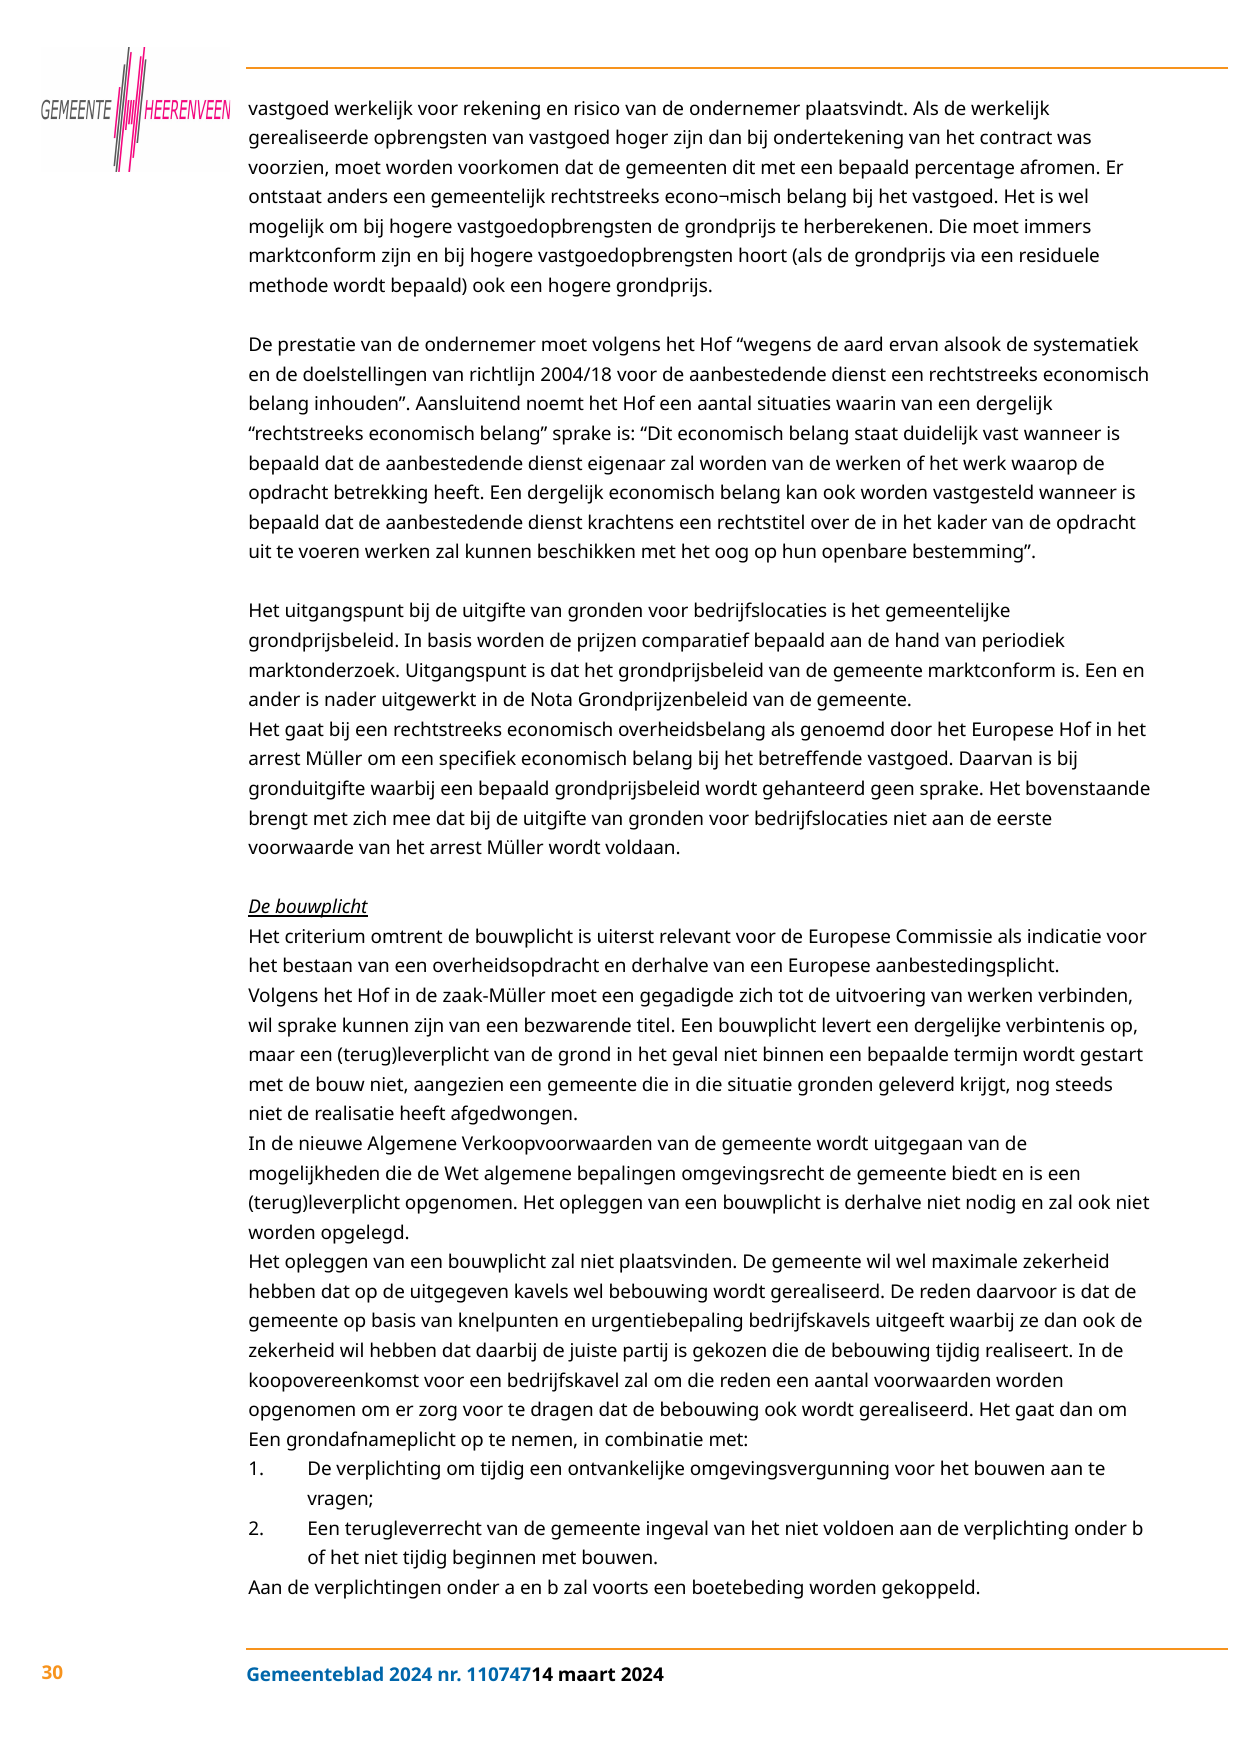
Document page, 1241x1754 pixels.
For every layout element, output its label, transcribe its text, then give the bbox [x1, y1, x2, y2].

picture [41, 47, 231, 172]
text vastgoed werkelijk voor rekening en risico van de ondernemer plaatsvindt. Als de werkelijk gerealiseerde opbrengsten van vastgoed hoger zijn dan bij ondertekening van het contract was voorzien, moet worden voorkomen dat de gemeenten dit met een bepaald percentage afromen. Er ontstaat anders een gemeentelijk rechtstreeks econo¬misch belang bij het vastgoed. Het is wel mogelijk om bij hogere vastgoedopbrengsten de grondprijs te herberekenen. Die moet immers marktconform zijn en bij hogere vastgoedopbrengsten hoort (als de grondprijs via een residuele methode wordt bepaald) ook een hogere grondprijs. [248, 95, 1152, 298]
text In de nieuwe Algemene Verkoopvoorwaarden van de gemeente wordt uitgegaan van de mogelijkheden die de Wet algemene bepalingen omgevingsrecht de gemeente biedt en is een (terug)leverplicht opgenomen. Het opleggen van een bouwplicht is derhalve niet nodig en zal ook niet worden opgelegd. [248, 1130, 1152, 1245]
text De bouwplicht [248, 893, 1152, 919]
text De prestatie van de ondernemer moet volgens het Hof “wegens de aard ervan alsook de systematiek en de doelstellingen van richtlijn 2004/18 voor de aanbestedende dienst een rechtstreeks economisch belang inhouden”. Aansluitend noemt het Hof een aantal situaties waarin van een dergelijk “rechtstreeks economisch belang” sprake is: “Dit economisch belang staat duidelijk vast wanneer is bepaald dat de aanbestedende dienst eigenaar zal worden van de werken of het werk waarop de opdracht betrekking heeft. Een dergelijk economisch belang kan ook worden vastgesteld wanneer is bepaald dat de aanbestedende dienst krachtens een rechtstitel over de in het kader van de opdracht uit te voeren werken zal kunnen beschikken met het oog op hun openbare bestemming”. [248, 331, 1152, 564]
text Het gaat bij een rechtstreeks economisch overheidsbelang als genoemd door het Europese Hof in het arrest Müller om een specifiek economisch belang bij het betreffende vastgoed. Daarvan is bij gronduitgifte waarbij een bepaald grondprijsbeleid wordt gehanteerd geen sprake. Het bovenstaande brengt met zich mee dat bij de uitgifte van gronden voor bedrijfslocaties niet aan de eerste voorwaarde van het arrest Müller wordt voldaan. [248, 716, 1152, 860]
list Een terugleverrecht van de gemeente ingeval van het niet voldoen aan de verplichting onder b of het niet tijdig beginnen met bouwen. [248, 1515, 1152, 1570]
text Het uitgangspunt bij de uitgifte van gronden voor bedrijfslocaties is het gemeentelijke grondprijsbeleid. In basis worden de prijzen comparatief bepaald aan de hand van periodiek marktonderzoek. Uitgangspunt is dat het grondprijsbeleid van de gemeente marktconform is. Een en ander is nader uitgewerkt in de Nota Grondprijzenbeleid van de gemeente. [248, 598, 1152, 712]
text Het criterium omtrent de bouwplicht is uiterst relevant voor de Europese Commissie als indicatie voor het bestaan van een overheidsopdracht en derhalve van een Europese aanbestedingsplicht. [248, 923, 1152, 978]
text Een grondafnameplicht op te nemen, in combinatie met: [248, 1426, 1152, 1452]
text Aan de verplichtingen onder a en b zal voorts een boetebeding worden gekoppeld. [248, 1574, 1152, 1600]
text Het opleggen van een bouwplicht zal niet plaatsvinden. De gemeente wil wel maximale zekerheid hebben dat op de uitgegeven kavels wel bebouwing wordt gerealiseerd. De reden daarvoor is dat de gemeente op basis van knelpunten en urgentiebepaling bedrijfskavels uitgeeft waarbij ze dan ook de zekerheid wil hebben dat daarbij de juiste partij is gekozen die de bebouwing tijdig realiseert. In de koopovereenkomst voor een bedrijfskavel zal om die reden een aantal voorwaarden worden opgenomen om er zorg voor te dragen dat de bebouwing ook wordt gerealiseerd. Het gaat dan om [248, 1248, 1152, 1422]
list De verplichting om tijdig een ontvankelijke omgevingsvergunning voor het bouwen aan te vragen; [248, 1456, 1152, 1511]
text Volgens het Hof in de zaak-Müller moet een gegadigde zich tot de uitvoering van werken verbinden, wil sprake kunnen zijn van een bezwarende titel. Een bouwplicht levert een dergelijke verbintenis op, maar een (terug)leverplicht van de grond in het geval niet binnen een bepaalde termijn wordt gestart met de bouw niet, aangezien een gemeente die in die situatie gronden geleverd krijgt, nog steeds niet de realisatie heeft afgedwongen. [248, 982, 1152, 1126]
